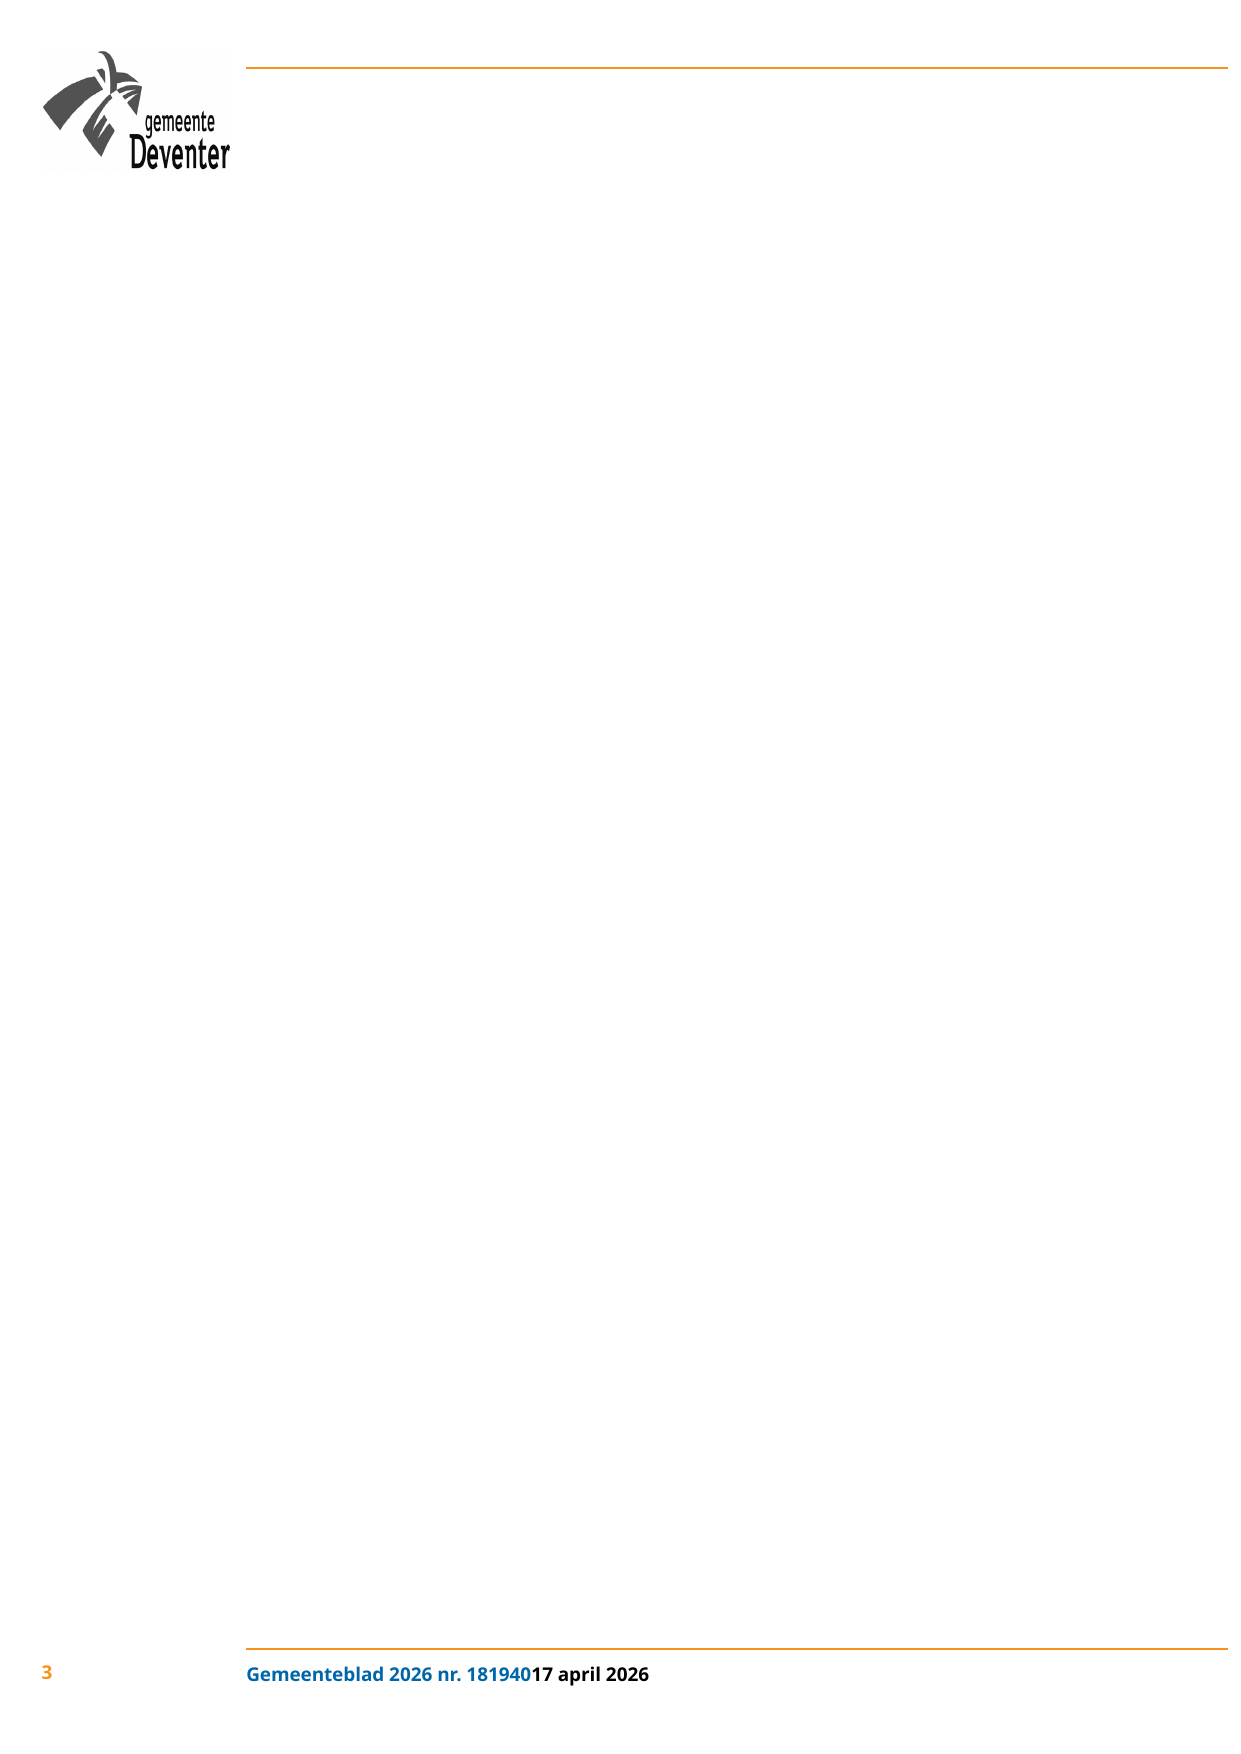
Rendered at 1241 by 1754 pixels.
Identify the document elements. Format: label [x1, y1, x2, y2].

picture [41, 47, 231, 172]
